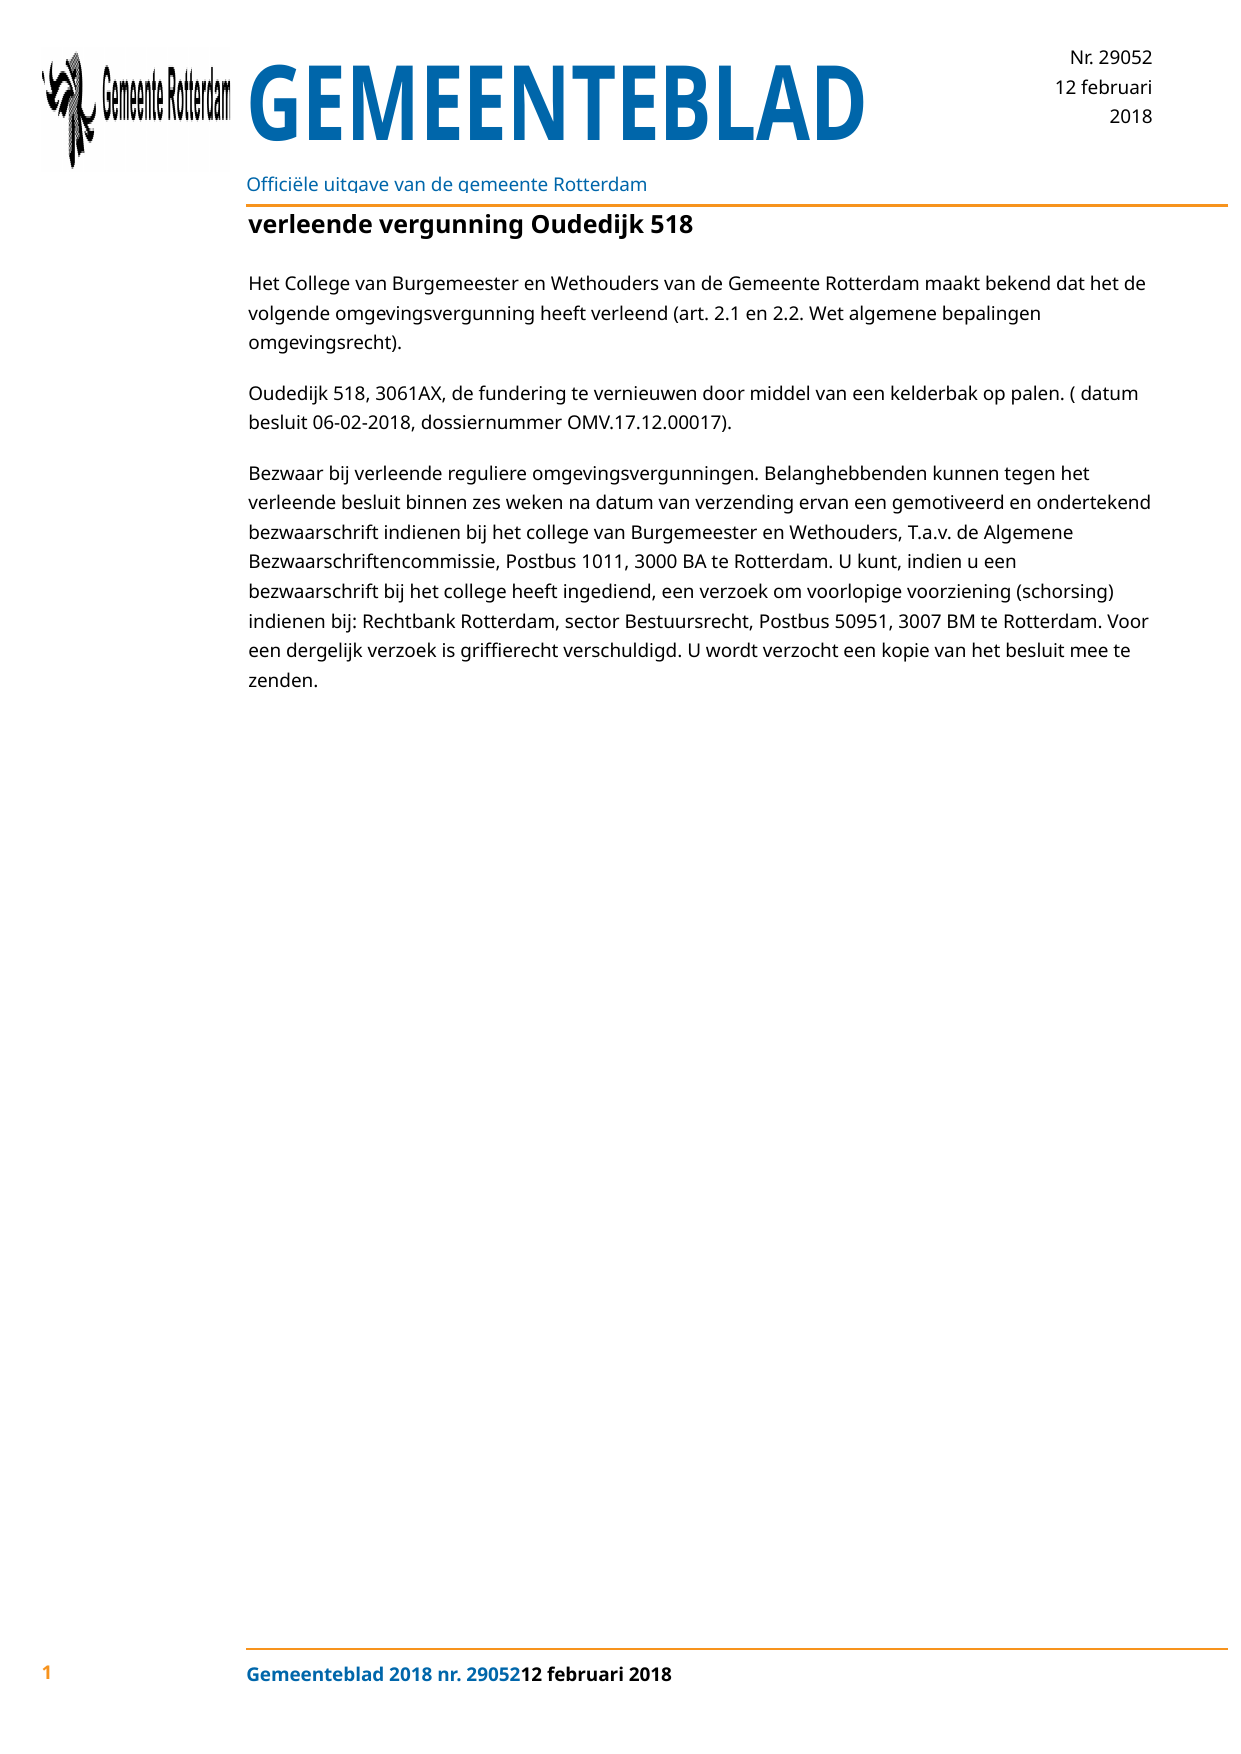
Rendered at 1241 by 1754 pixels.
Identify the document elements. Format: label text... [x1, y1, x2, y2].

text verleende vergunning Oudedijk 518 [248, 207, 1152, 241]
text Het College van Burgemeester en Wethouders van de Gemeente Rotterdam maakt bekend dat het de volgende omgevingsvergunning heeft verleend (art. 2.1 en 2.2. Wet algemene bepalingen omgevingsrecht). [248, 270, 1152, 355]
text Oudedijk 518, 3061AX, de fundering te vernieuwen door middel van een kelderbak op palen. ( datum besluit 06-02-2018, dossiernummer OMV.17.12.00017). [248, 380, 1152, 435]
text Bezwaar bij verleende reguliere omgevingsvergunningen. Belanghebbenden kunnen tegen het verleende besluit binnen zes weken na datum van verzending ervan een gemotiveerd en ondertekend bezwaarschrift indienen bij het college van Burgemeester en Wethouders, T.a.v. de Algemene Bezwaarschriftencommissie, Postbus 1011, 3000 BA te Rotterdam. U kunt, indien u een bezwaarschrift bij het college heeft ingediend, een verzoek om voorlopige voorziening (schorsing) indienen bij: Rechtbank Rotterdam, sector Bestuursrecht, Postbus 50951, 3007 BM te Rotterdam. Voor een dergelijk verzoek is griffierecht verschuldigd. U wordt verzocht een kopie van het besluit mee te zenden. [248, 460, 1152, 693]
picture [41, 47, 231, 172]
